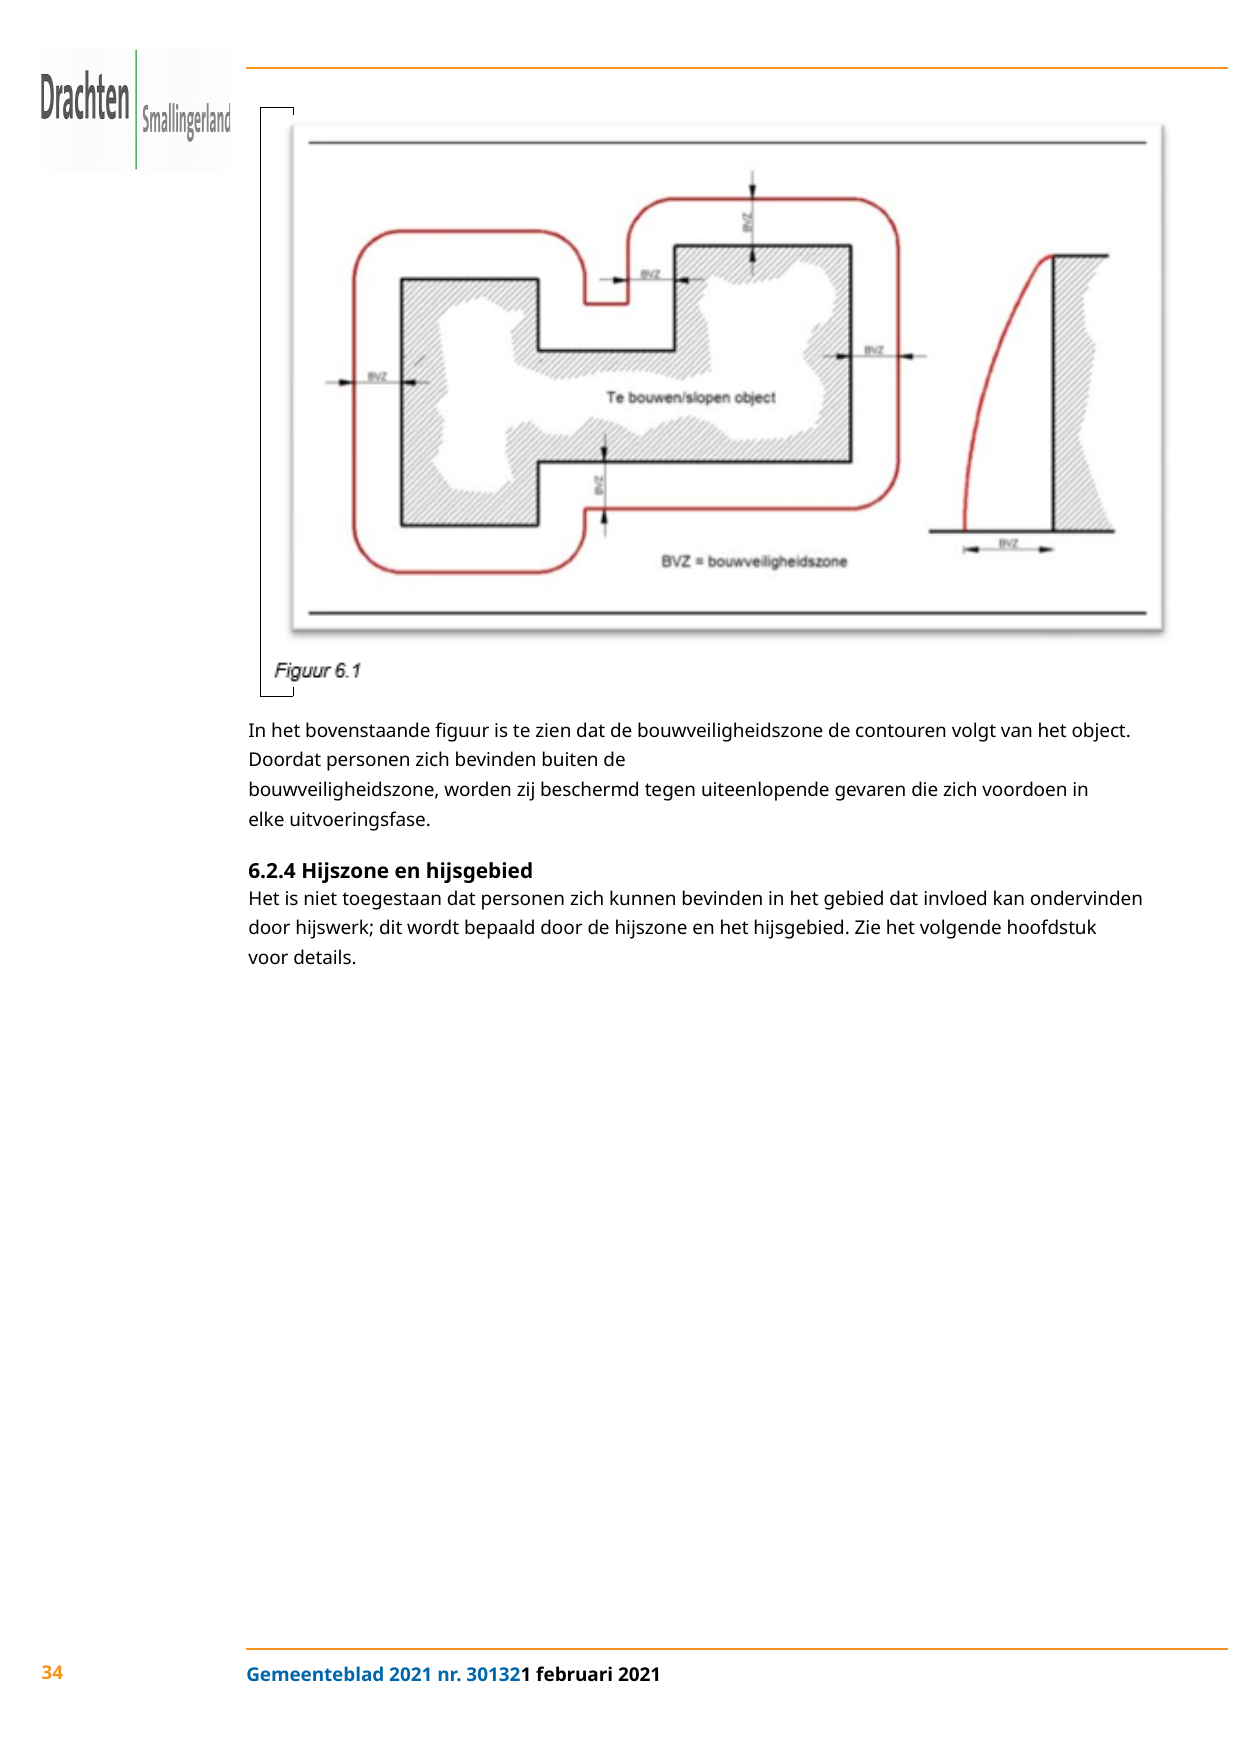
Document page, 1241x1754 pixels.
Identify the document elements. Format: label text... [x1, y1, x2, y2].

picture [268, 115, 1173, 687]
text Het is niet toegestaan dat personen zich kunnen bevinden in het gebied dat invloed kan ondervinden door hijswerk; dit wordt bepaald door de hijszone en het hijsgebied. Zie het volgende hoofdstuk voor details. [248, 885, 1152, 969]
text In het bovenstaande figuur is te zien dat de bouwveiligheidszone de contouren volgt van het object. Doordat personen zich bevinden buiten de bouwveiligheidszone, worden zij beschermd tegen uiteenlopende gevaren die zich voordoen in elke uitvoeringsfase. [248, 717, 1152, 832]
text 6.2.4 Hijszone en hijsgebied [248, 856, 1152, 885]
picture [41, 47, 231, 172]
